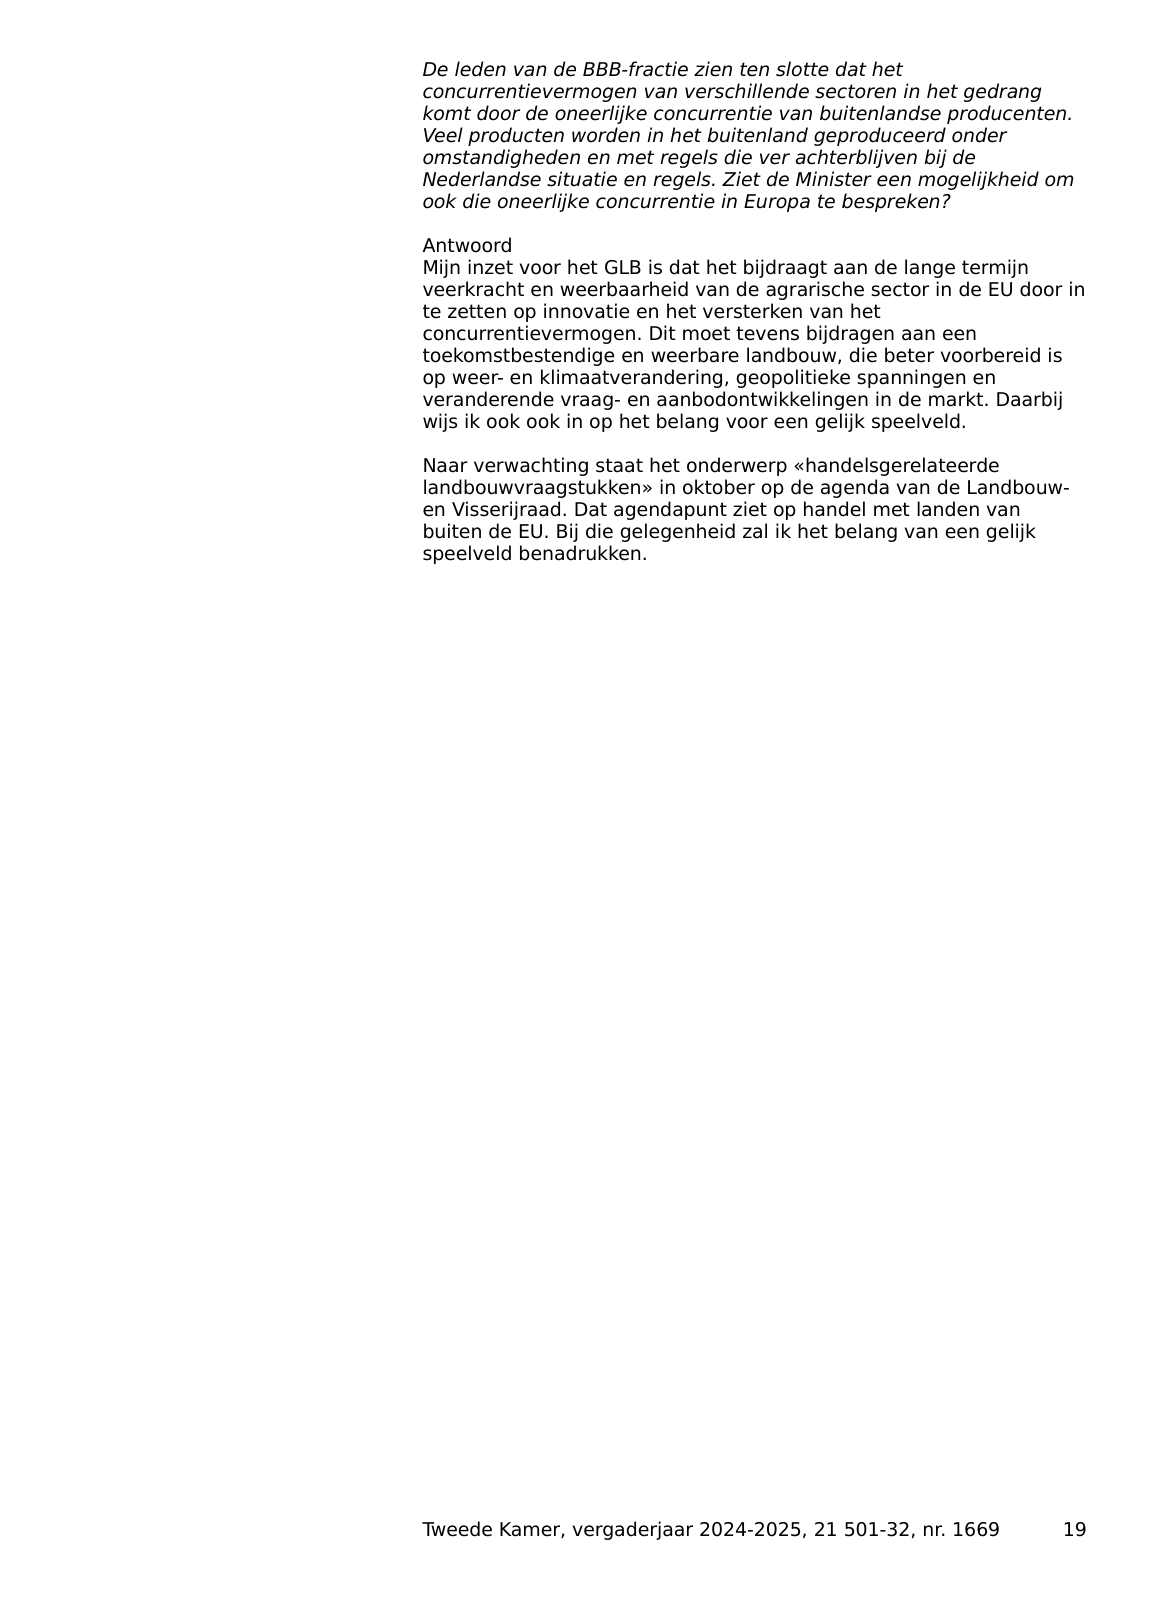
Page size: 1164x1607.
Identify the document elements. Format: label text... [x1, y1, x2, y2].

text Naar verwachting staat het onderwerp «handelsgerelateerde landbouwvraagstukken» in oktober op de agenda van de Landbouw- en Visserijraad. Dat agendapunt ziet op handel met landen van buiten de EU. Bij die gelegenheid zal ik het belang van een gelijk speelveld benadrukken. [422, 455, 1087, 565]
text De leden van de BBB-fractie zien ten slotte dat het concurrentievermogen van verschillende sectoren in het gedrang komt door de oneerlijke concurrentie van buitenlandse producenten. Veel producten worden in het buitenland geproduceerd onder omstandigheden en met regels die ver achterblijven bij de Nederlandse situatie en regels. Ziet de Minister een mogelijkheid om ook die oneerlijke concurrentie in Europa te bespreken? [422, 59, 1087, 213]
text Antwoord [422, 235, 1087, 257]
text Mijn inzet voor het GLB is dat het bijdraagt aan de lange termijn veerkracht en weerbaarheid van de agrarische sector in de EU door in te zetten op innovatie en het versterken van het concurrentievermogen. Dit moet tevens bijdragen aan een toekomstbestendige en weerbare landbouw, die beter voorbereid is op weer- en klimaatverandering, geopolitieke spanningen en veranderende vraag- en aanbodontwikkelingen in de markt. Daarbij wijs ik ook ook in op het belang voor een gelijk speelveld. [422, 257, 1087, 433]
